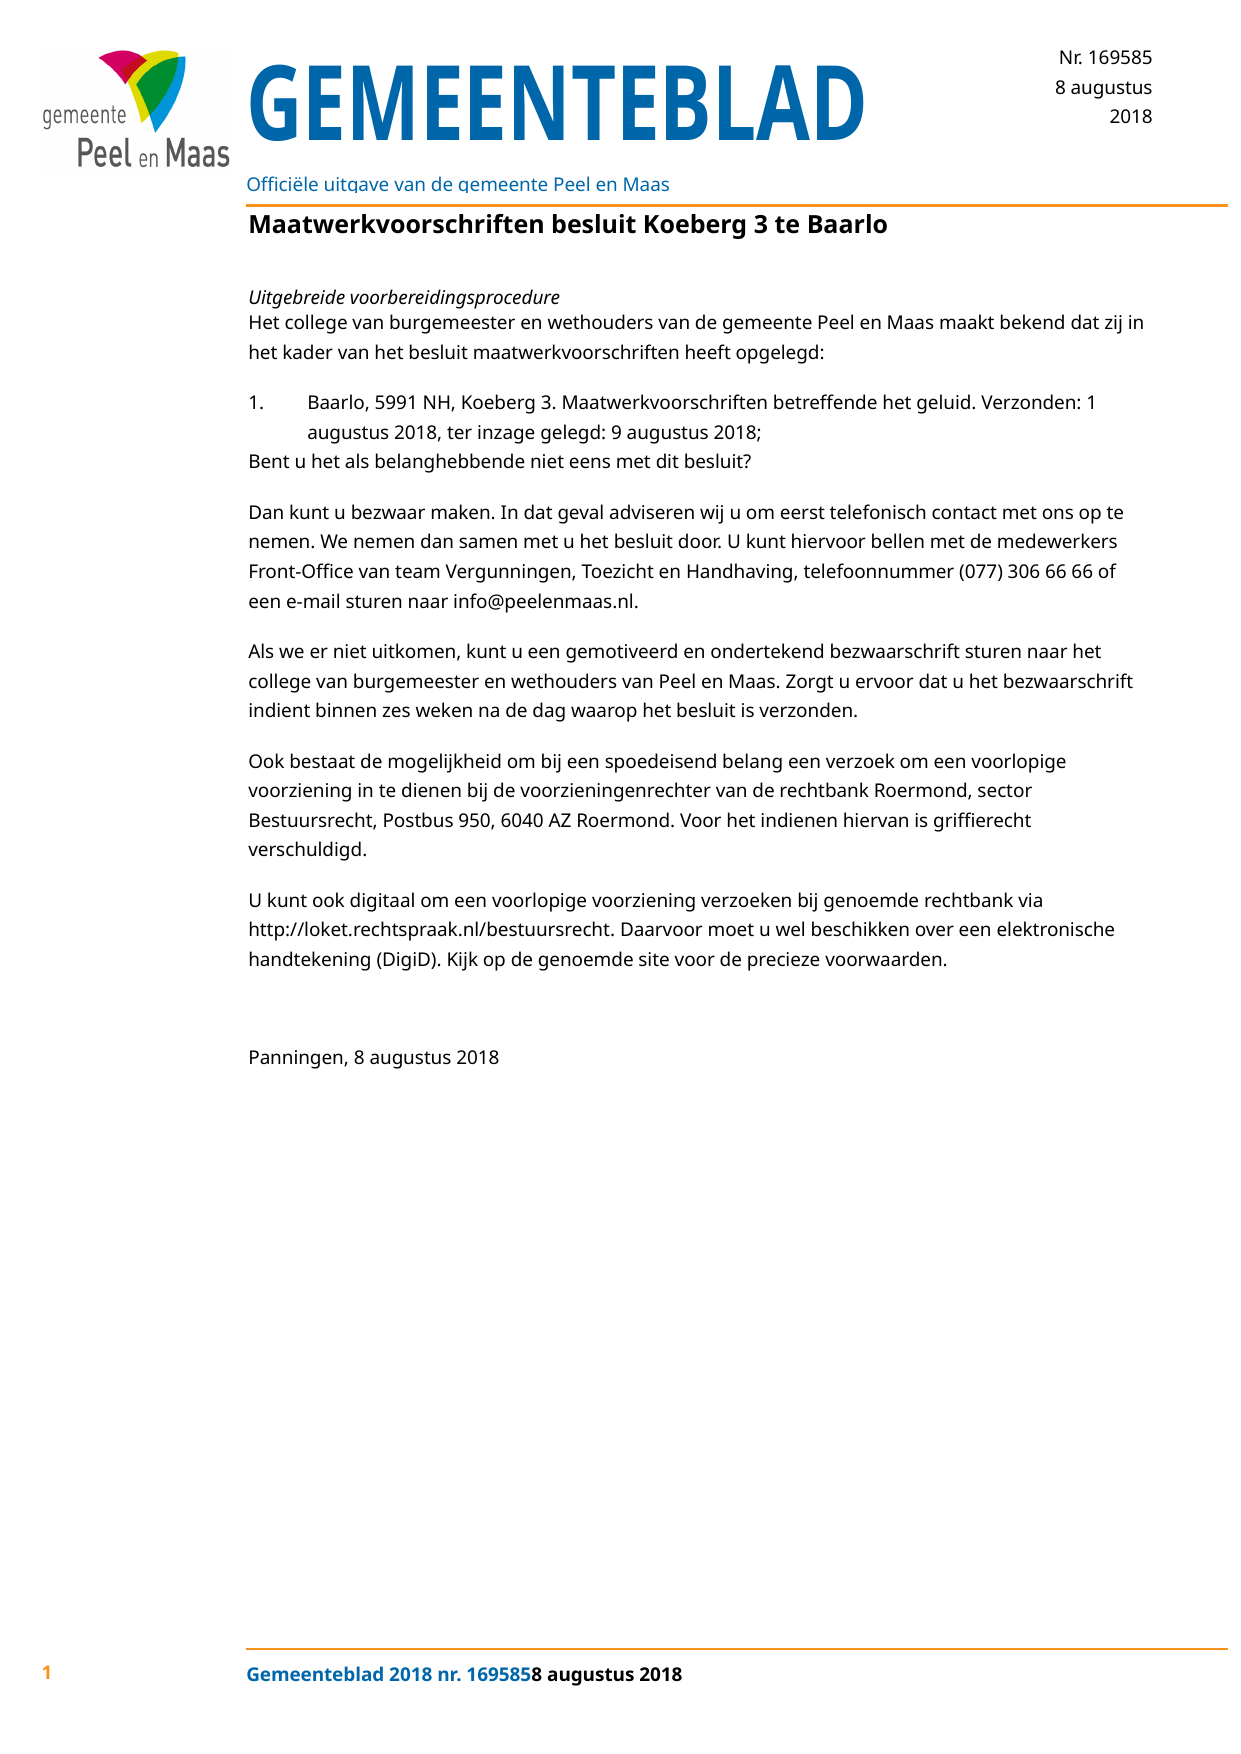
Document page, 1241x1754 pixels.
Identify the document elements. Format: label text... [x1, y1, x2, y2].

text Maatwerkvoorschriften besluit Koeberg 3 te Baarlo [248, 207, 1152, 241]
text Ook bestaat de mogelijkheid om bij een spoedeisend belang een verzoek om een voorlopige voorziening in te dienen bij de voorzieningenrechter van de rechtbank Roermond, sector Bestuursrecht, Postbus 950, 6040 AZ Roermond. Voor het indienen hiervan is griffierecht verschuldigd. [248, 748, 1152, 862]
text Bent u het als belanghebbende niet eens met dit besluit? [248, 449, 1152, 474]
text Uitgebreide voorbereidingsprocedure [248, 284, 1152, 309]
text Als we er niet uitkomen, kunt u een gemotiveerd en ondertekend bezwaarschrift sturen naar het college van burgemeester en wethouders van Peel en Maas. Zorgt u ervoor dat u het bezwaarschrift indient binnen zes weken na de dag waarop het besluit is verzonden. [248, 638, 1152, 723]
list Baarlo, 5991 NH, Koeberg 3. Maatwerkvoorschriften betreffende het geluid. Verzonden: 1 augustus 2018, ter inzage gelegd: 9 augustus 2018; [248, 389, 1152, 445]
text Panningen, 8 augustus 2018 [248, 1044, 1152, 1070]
text Dan kunt u bezwaar maken. In dat geval adviseren wij u om eerst telefonisch contact met ons op te nemen. We nemen dan samen met u het besluit door. U kunt hiervoor bellen met de medewerkers Front-Office van team Vergunningen, Toezicht en Handhaving, telefoonnummer (077) 306 66 66 of een e-mail sturen naar info@peelenmaas.nl. [248, 499, 1152, 614]
text Het college van burgemeester en wethouders van de gemeente Peel en Maas maakt bekend dat zij in het kader van het besluit maatwerkvoorschriften heeft opgelegd: [248, 309, 1152, 365]
text U kunt ook digitaal om een voorlopige voorziening verzoeken bij genoemde rechtbank via http://loket.rechtspraak.nl/bestuursrecht. Daarvoor moet u wel beschikken over een elektronische handtekening (DigiD). Kijk op de genoemde site voor de precieze voorwaarden. [248, 887, 1152, 972]
picture [41, 47, 231, 172]
